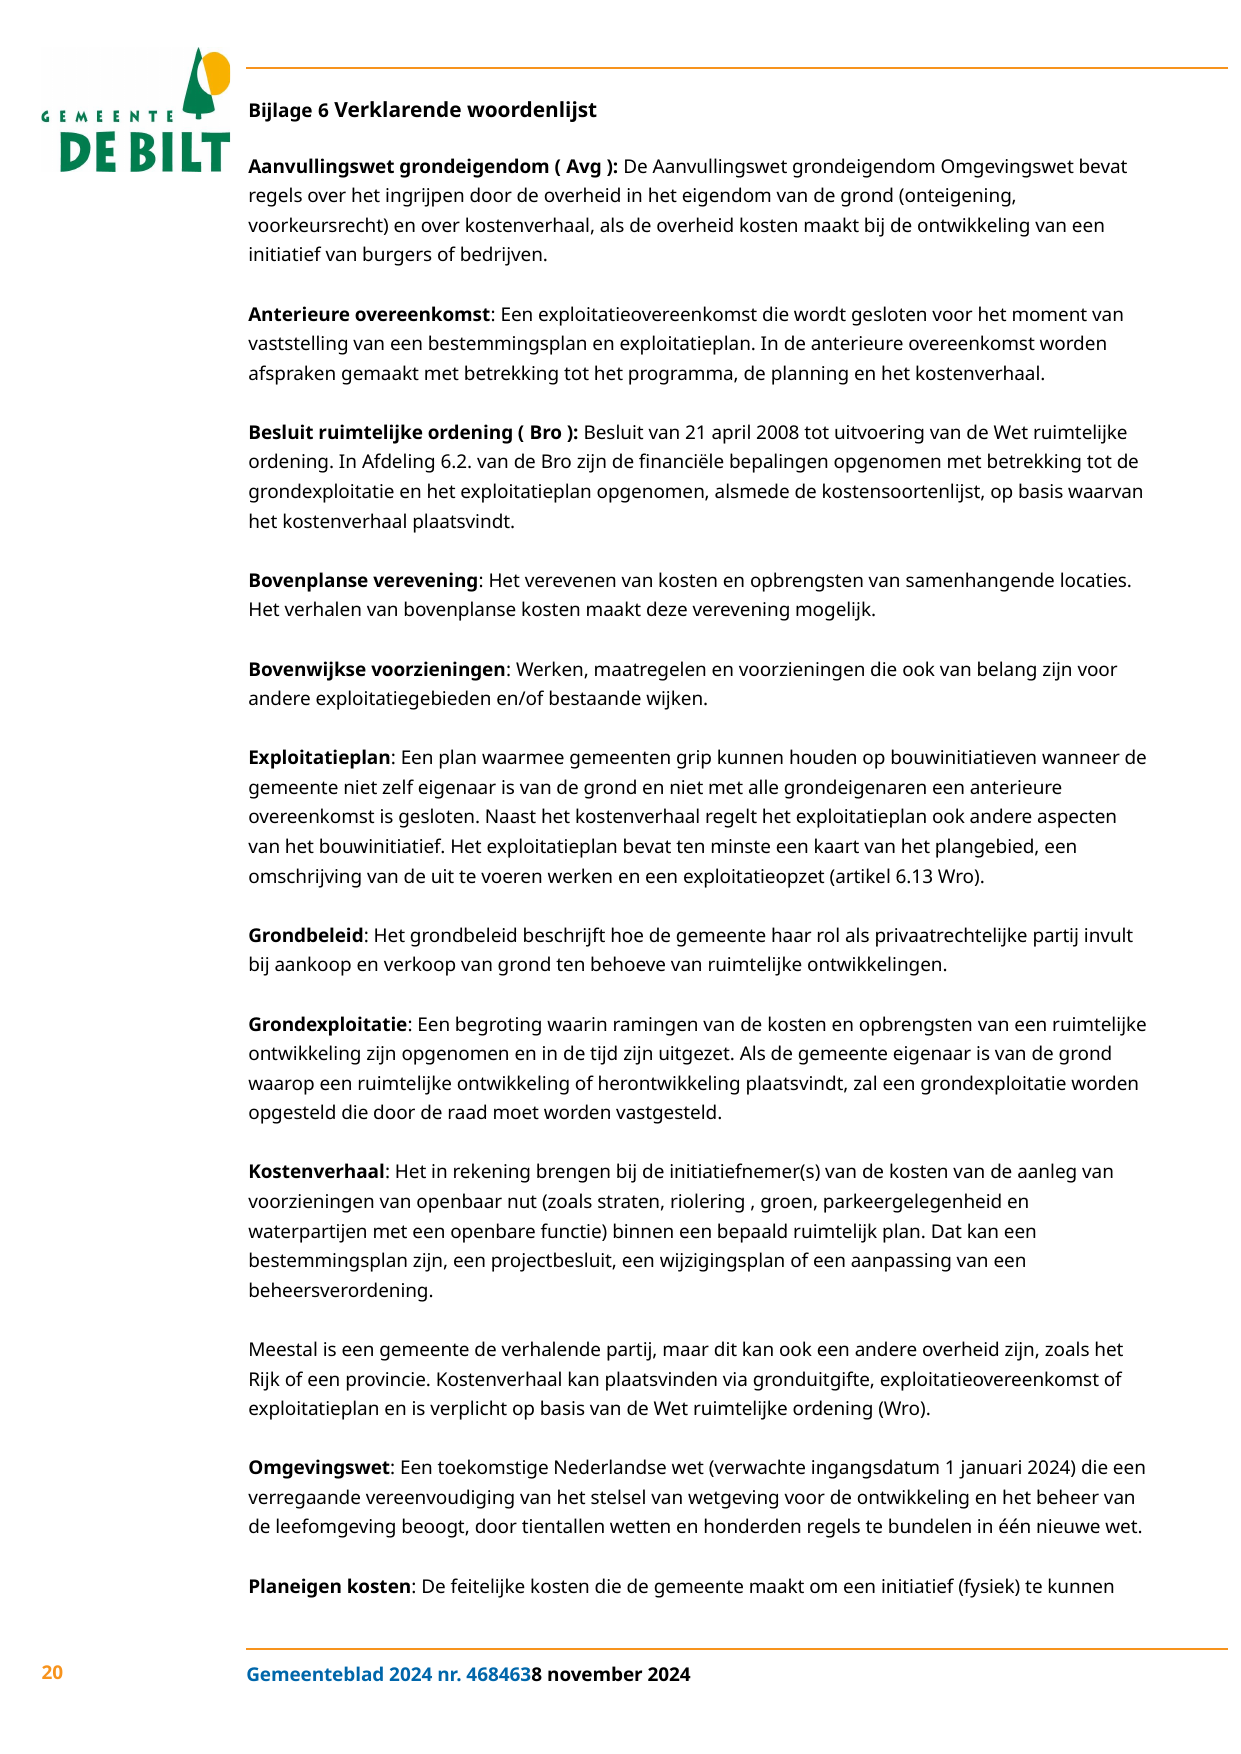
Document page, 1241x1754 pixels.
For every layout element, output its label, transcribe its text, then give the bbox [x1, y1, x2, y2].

text Bovenplanse verevening: Het verevenen van kosten en opbrengsten van samenhangende locaties. Het verhalen van bovenplanse kosten maakt deze verevening mogelijk. [248, 567, 1152, 622]
text Grondexploitatie: Een begroting waarin ramingen van de kosten en opbrengsten van een ruimtelijke ontwikkeling zijn opgenomen en in de tijd zijn uitgezet. Als de gemeente eigenaar is van de grond waarop een ruimtelijke ontwikkeling of herontwikkeling plaatsvindt, zal een grondexploitatie worden opgesteld die door de raad moet worden vastgesteld. [248, 1011, 1152, 1125]
text Meestal is een gemeente de verhalende partij, maar dit kan ook een andere overheid zijn, zoals het Rijk of een provincie. Kostenverhaal kan plaatsvinden via gronduitgifte, exploitatieovereenkomst of exploitatieplan en is verplicht op basis van de Wet ruimtelijke ordening (Wro). [248, 1336, 1152, 1421]
text Exploitatieplan: Een plan waarmee gemeenten grip kunnen houden op bouwinitiatieven wanneer de gemeente niet zelf eigenaar is van de grond en niet met alle grondeigenaren een anterieure overeenkomst is gesloten. Naast het kostenverhaal regelt het exploitatieplan ook andere aspecten van het bouwinitiatief. Het exploitatieplan bevat ten minste een kaart van het plangebied, een omschrijving van de uit te voeren werken en een exploitatieopzet (artikel 6.13 Wro). [248, 744, 1152, 889]
text Grondbeleid: Het grondbeleid beschrijft hoe de gemeente haar rol als privaatrechtelijke partij invult bij aankoop en verkoop van grond ten behoeve van ruimtelijke ontwikkelingen. [248, 922, 1152, 977]
text Bovenwijkse voorzieningen: Werken, maatregelen en voorzieningen die ook van belang zijn voor andere exploitatiegebieden en/of bestaande wijken. [248, 656, 1152, 711]
text Aanvullingswet grondeigendom ( Avg ): De Aanvullingswet grondeigendom Omgevingswet bevat regels over het ingrijpen door de overheid in het eigendom van de grond (onteigening, voorkeursrecht) en over kostenverhaal, als de overheid kosten maakt bij de ontwikkeling van een initiatief van burgers of bedrijven. [248, 153, 1152, 267]
text Planeigen kosten: De feitelijke kosten die de gemeente maakt om een initiatief (fysiek) te kunnen [248, 1573, 1152, 1599]
text Besluit ruimtelijke ordening ( Bro ): Besluit van 21 april 2008 tot uitvoering van de Wet ruimtelijke ordening. In Afdeling 6.2. van de Bro zijn de financiële bepalingen opgenomen met betrekking tot de grondexploitatie en het exploitatieplan opgenomen, alsmede de kostensoortenlijst, op basis waarvan het kostenverhaal plaatsvindt. [248, 419, 1152, 534]
text Anterieure overeenkomst: Een exploitatieovereenkomst die wordt gesloten voor het moment van vaststelling van een bestemmingsplan en exploitatieplan. In de anterieure overeenkomst worden afspraken gemaakt met betrekking tot het programma, de planning en het kostenverhaal. [248, 301, 1152, 386]
text Omgevingswet: Een toekomstige Nederlandse wet (verwachte ingangsdatum 1 januari 2024) die een verregaande vereenvoudiging van het stelsel van wetgeving voor de ontwikkeling en het beheer van de leefomgeving beoogt, door tientallen wetten en honderden regels te bundelen in één nieuwe wet. [248, 1454, 1152, 1539]
picture [41, 47, 231, 172]
text Kostenverhaal: Het in rekening brengen bij de initiatiefnemer(s) van de kosten van de aanleg van voorzieningen van openbaar nut (zoals straten, riolering , groen, parkeergelegenheid en waterpartijen met een openbare functie) binnen een bepaald ruimtelijk plan. Dat kan een bestemmingsplan zijn, een projectbesluit, een wijzigingsplan of een aanpassing van een beheersverordening. [248, 1159, 1152, 1303]
text Bijlage 6 Verklarende woordenlijst [248, 95, 1152, 123]
